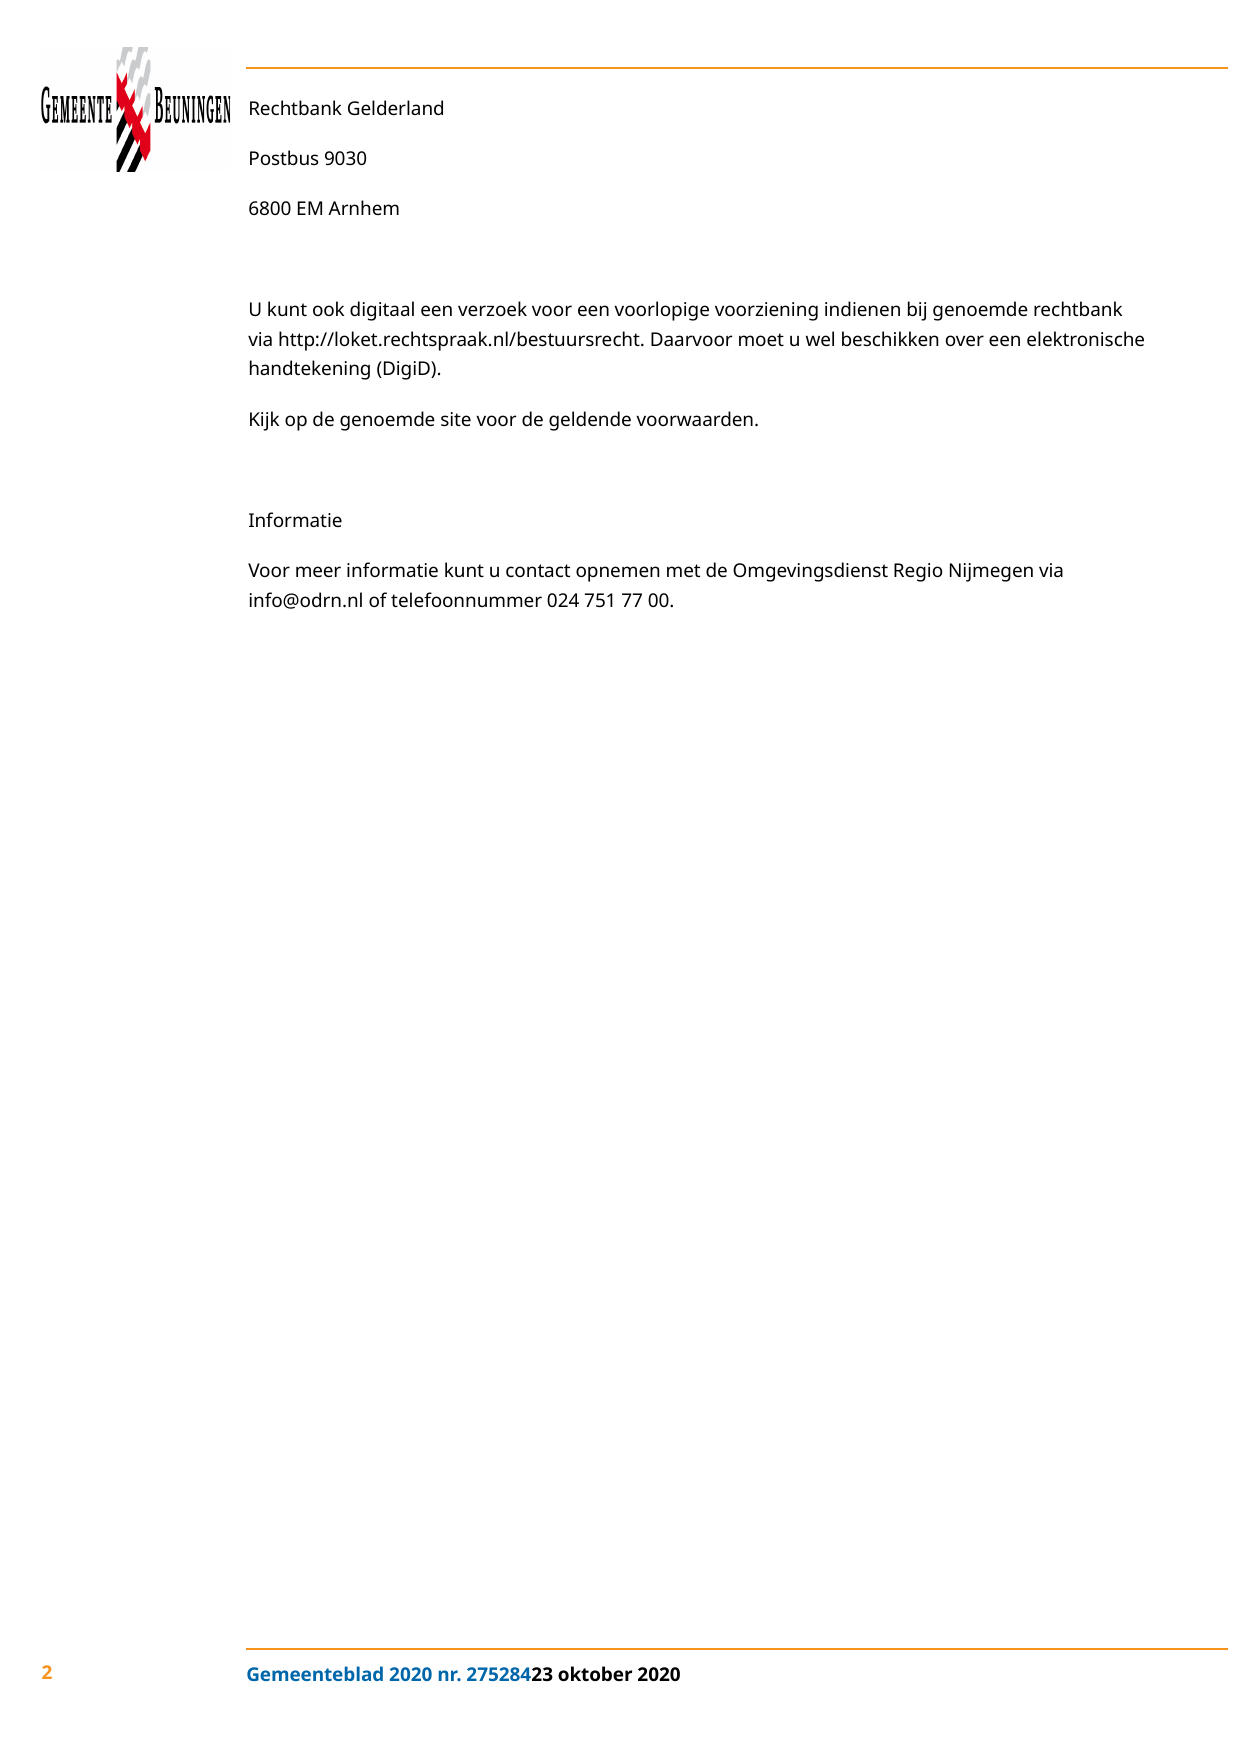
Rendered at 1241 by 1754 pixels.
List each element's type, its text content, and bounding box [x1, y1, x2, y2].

text Kijk op de genoemde site voor de geldende voorwaarden. [248, 406, 1152, 432]
picture [41, 47, 231, 172]
text 6800 EM Arnhem [248, 196, 1152, 221]
text Informatie [248, 507, 1152, 533]
text U kunt ook digitaal een verzoek voor een voorlopige voorziening indienen bij genoemde rechtbank via http://loket.rechtspraak.nl/bestuursrecht. Daarvoor moet u wel beschikken over een elektronische handtekening (DigiD). [248, 296, 1152, 381]
text Postbus 9030 [248, 145, 1152, 171]
text Voor meer informatie kunt u contact opnemen met de Omgevingsdienst Regio Nijmegen via info@odrn.nl of telefoonnummer 024 751 77 00. [248, 557, 1152, 613]
text Rechtbank Gelderland [248, 95, 1152, 121]
